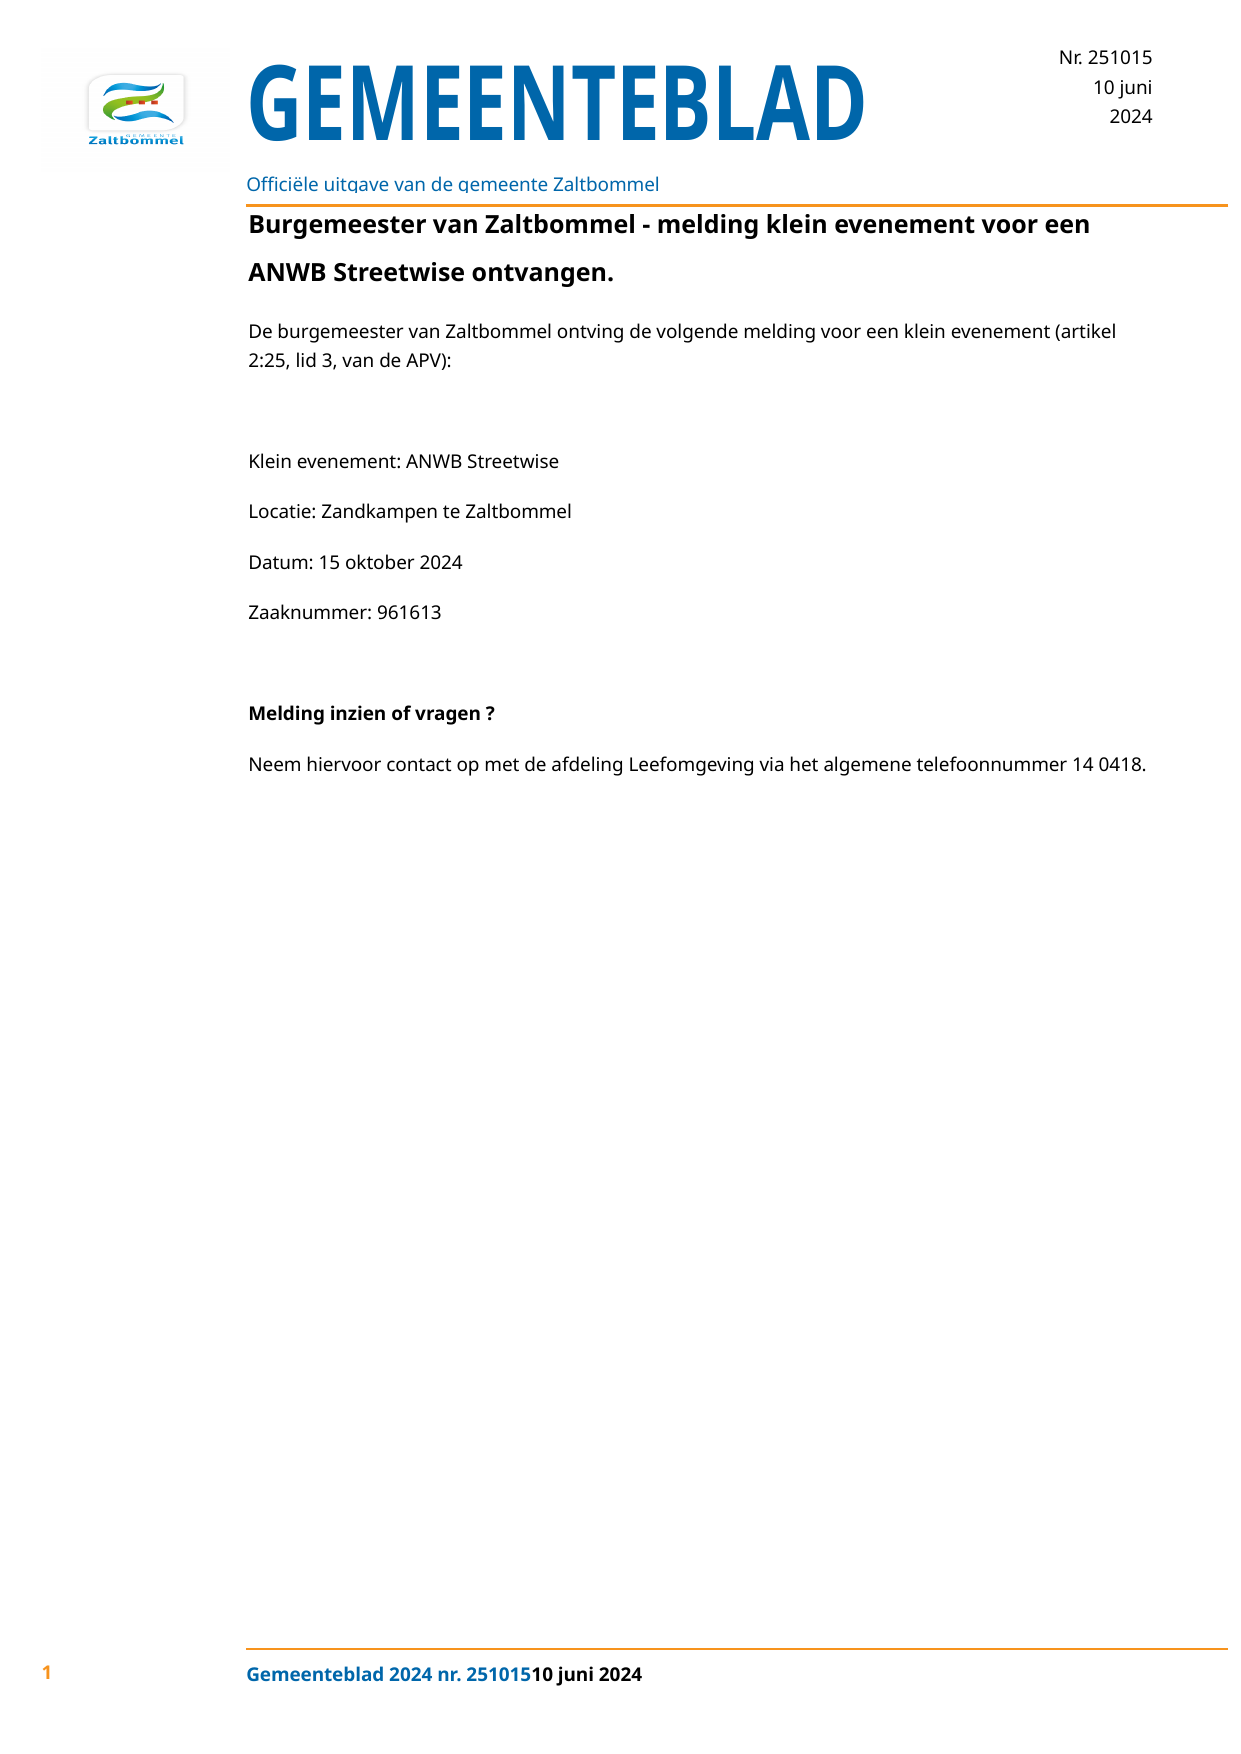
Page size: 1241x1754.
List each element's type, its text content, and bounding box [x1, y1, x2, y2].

text De burgemeester van Zaltbommel ontving de volgende melding voor een klein evenement (artikel 2:25, lid 3, van de APV): [248, 318, 1152, 373]
text Locatie: Zandkampen te Zaltbommel [248, 499, 1152, 524]
text Datum: 15 oktober 2024 [248, 549, 1152, 575]
text Zaaknummer: 961613 [248, 599, 1152, 625]
text Klein evenement: ANWB Streetwise [248, 448, 1152, 474]
text Melding inzien of vragen ? [248, 700, 1152, 726]
picture [41, 47, 231, 172]
text Neem hiervoor contact op met de afdeling Leefomgeving via het algemene telefoonnummer 14 0418. [248, 751, 1152, 777]
text Burgemeester van Zaltbommel - melding klein evenement voor een ANWB Streetwise ontvangen. [248, 207, 1152, 288]
